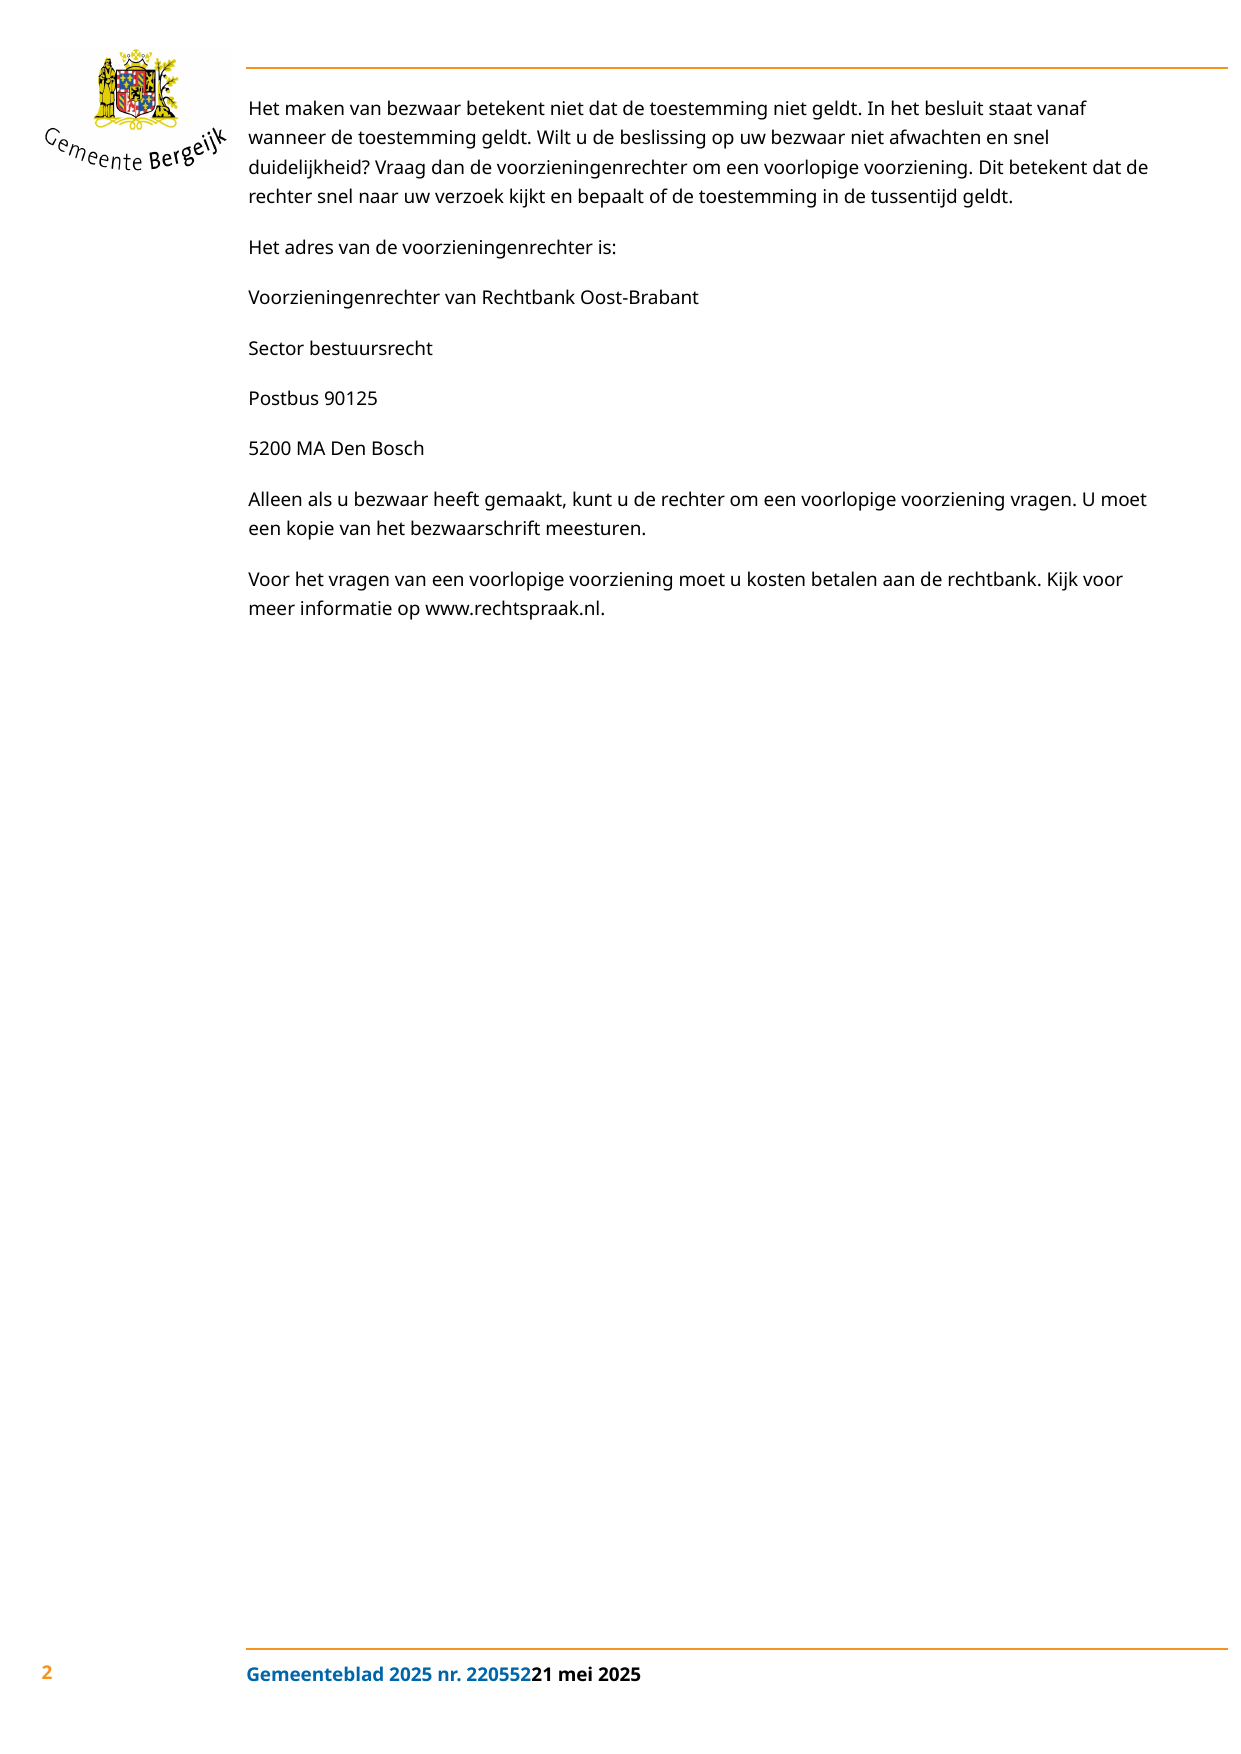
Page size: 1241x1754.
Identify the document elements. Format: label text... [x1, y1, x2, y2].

text Voorzieningenrechter van Rechtbank Oost-Brabant [248, 284, 1152, 310]
text Postbus 90125 [248, 385, 1152, 411]
text Sector bestuursrecht [248, 335, 1152, 361]
text Voor het vragen van een voorlopige voorziening moet u kosten betalen aan de rechtbank. Kijk voor meer informatie op www.rechtspraak.nl. [248, 566, 1152, 621]
text Alleen als u bezwaar heeft gemaakt, kunt u de rechter om een voorlopige voorziening vragen. U moet een kopie van het bezwaarschrift meesturen. [248, 486, 1152, 541]
text 5200 MA Den Bosch [248, 436, 1152, 461]
text Het maken van bezwaar betekent niet dat de toestemming niet geldt. In het besluit staat vanaf wanneer de toestemming geldt. Wilt u de beslissing op uw bezwaar niet afwachten en snel duidelijkheid? Vraag dan de voorzieningenrechter om een voorlopige voorziening. Dit betekent dat de rechter snel naar uw verzoek kijkt en bepaalt of de toestemming in de tussentijd geldt. [248, 95, 1152, 209]
picture [41, 47, 231, 172]
text Het adres van de voorzieningenrechter is: [248, 234, 1152, 260]
